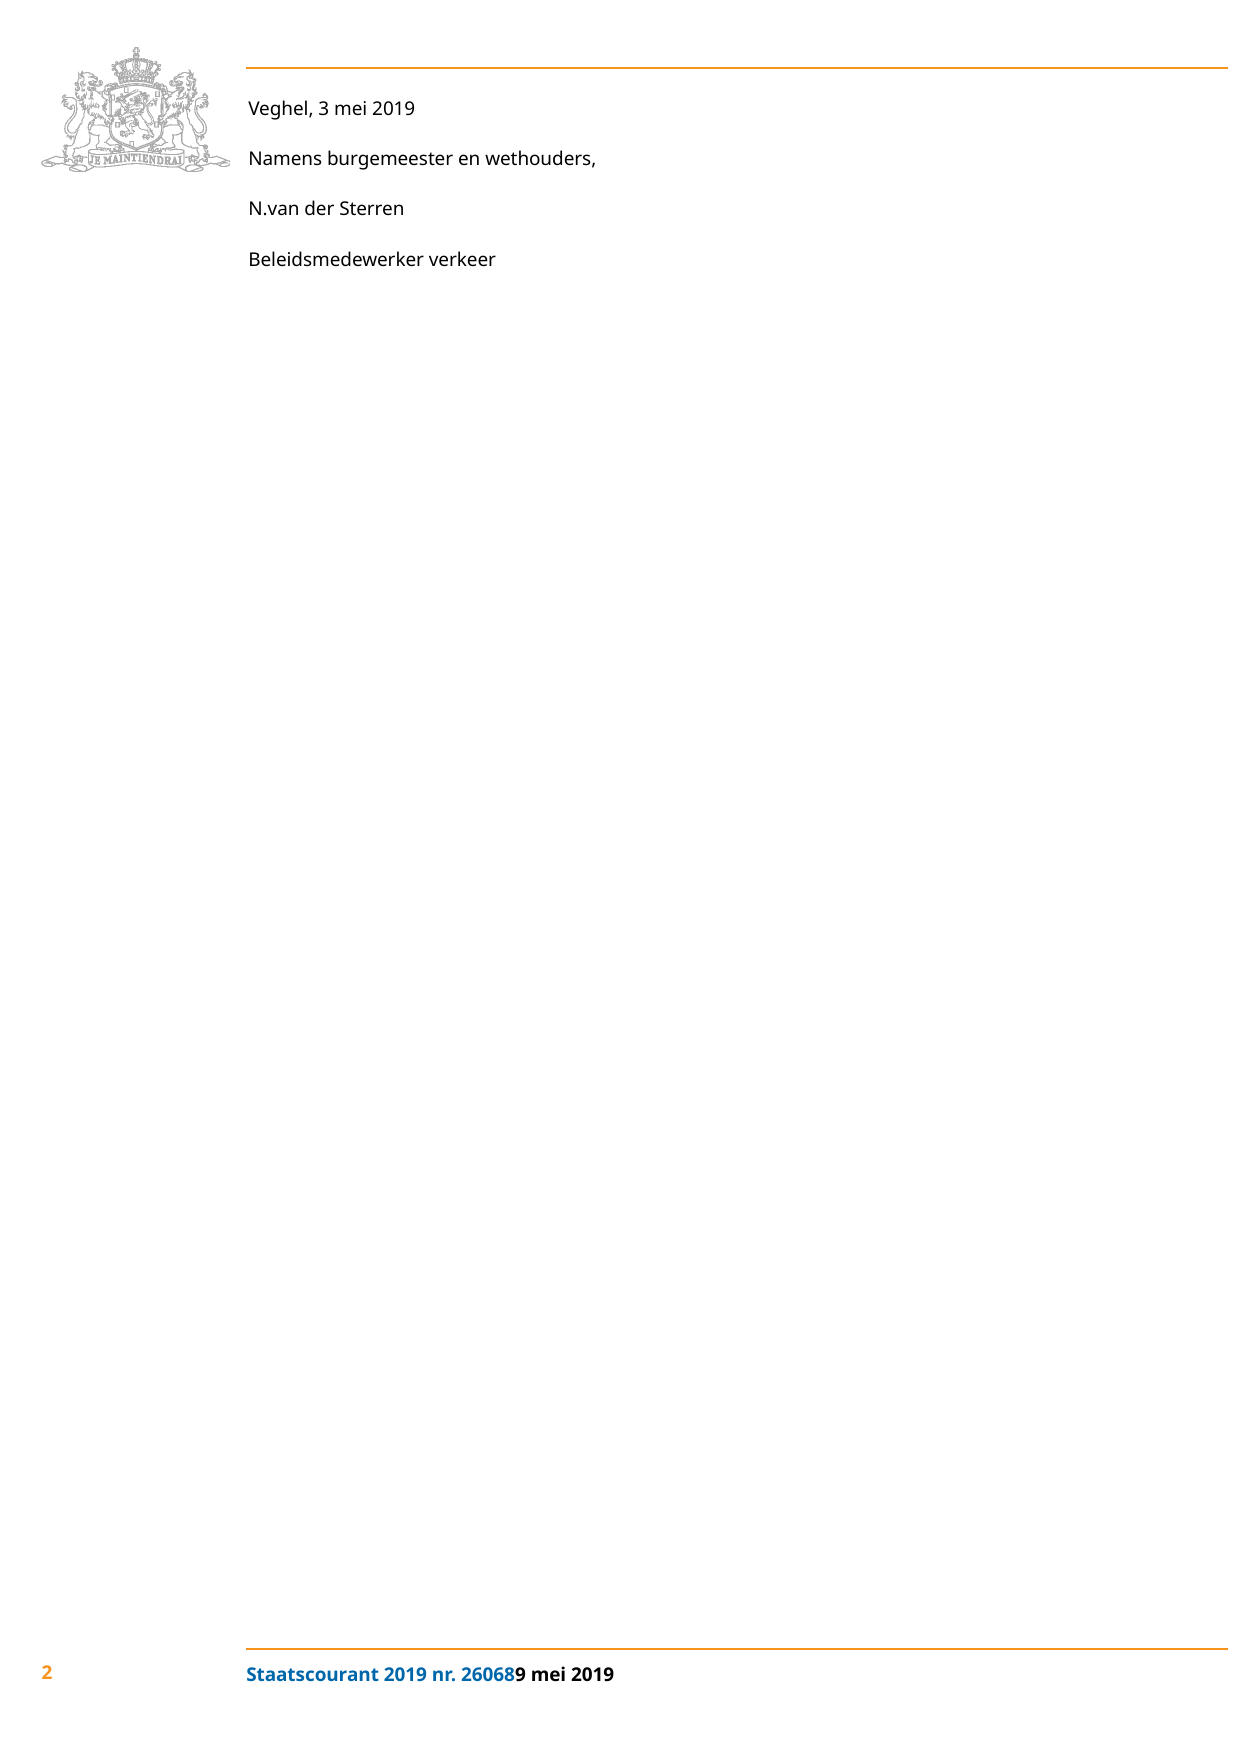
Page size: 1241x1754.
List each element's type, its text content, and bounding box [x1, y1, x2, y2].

text Beleidsmedewerker verkeer [248, 246, 1152, 272]
text N.van der Sterren [248, 196, 1152, 221]
text Namens burgemeester en wethouders, [248, 145, 1152, 171]
text Veghel, 3 mei 2019 [248, 95, 1152, 121]
picture [41, 47, 231, 172]
